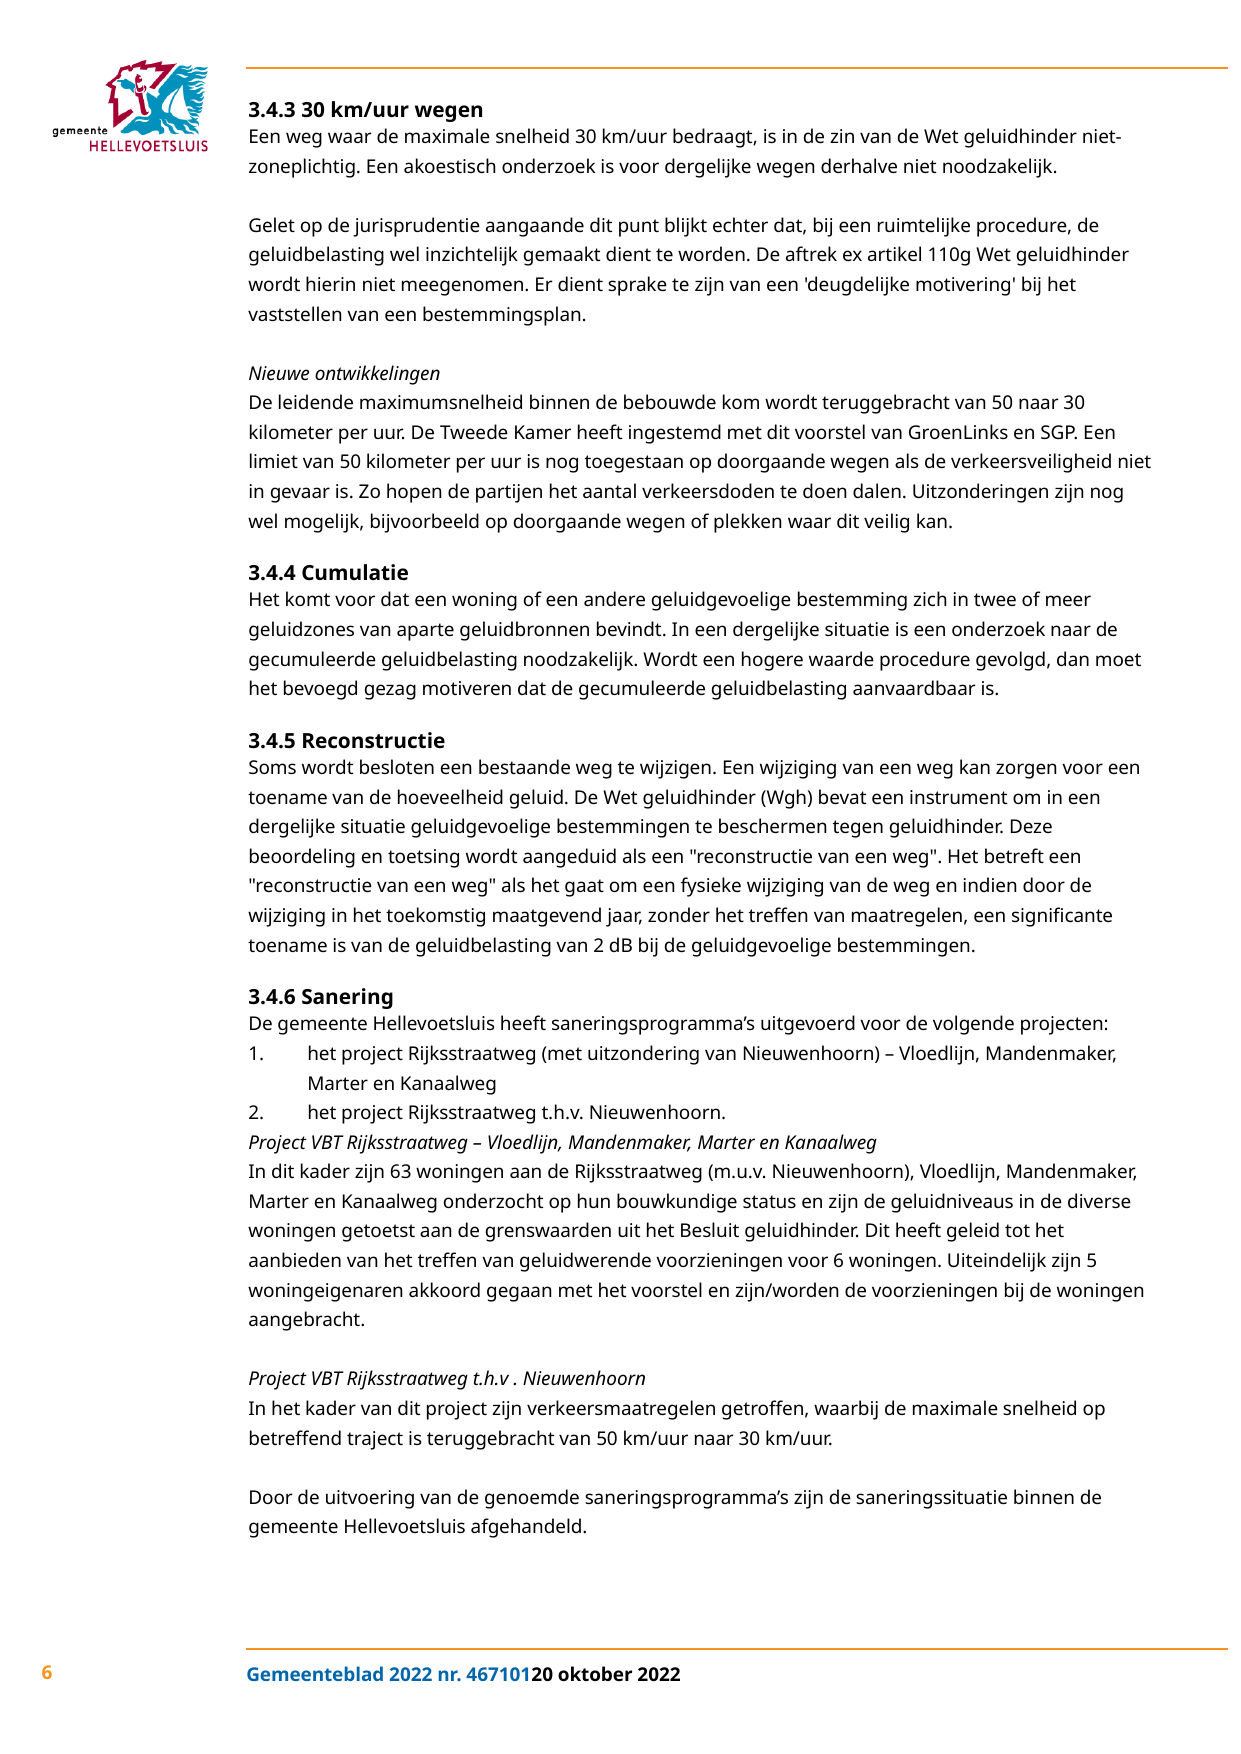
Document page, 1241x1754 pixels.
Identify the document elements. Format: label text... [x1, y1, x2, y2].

text In dit kader zijn 63 woningen aan de Rijksstraatweg (m.u.v. Nieuwenhoorn), Vloedlijn, Mandenmaker, Marter en Kanaalweg onderzocht op hun bouwkundige status en zijn de geluidniveaus in de diverse woningen getoetst aan de grenswaarden uit het Besluit geluidhinder. Dit heeft geleid tot het aanbieden van het treffen van geluidwerende voorzieningen voor 6 woningen. Uiteindelijk zijn 5 woningeigenaren akkoord gegaan met het voorstel en zijn/worden de voorzieningen bij de woningen aangebracht. [248, 1158, 1152, 1332]
text Gelet op de jurisprudentie aangaande dit punt blijkt echter dat, bij een ruimtelijke procedure, de geluidbelasting wel inzichtelijk gemaakt dient te worden. De aftrek ex artikel 110g Wet geluidhinder wordt hierin niet meegenomen. Er dient sprake te zijn van een 'deugdelijke motivering' bij het vaststellen van een bestemmingsplan. [248, 212, 1152, 326]
text Project VBT Rijksstraatweg – Vloedlijn, Mandenmaker, Marter en Kanaalweg [248, 1129, 1152, 1155]
text De leidende maximumsnelheid binnen de bebouwde kom wordt teruggebracht van 50 naar 30 kilometer per uur. De Tweede Kamer heeft ingestemd met dit voorstel van GroenLinks en SGP. Een limiet van 50 kilometer per uur is nog toegestaan op doorgaande wegen als de verkeersveiligheid niet in gevaar is. Zo hopen de partijen het aantal verkeersdoden te doen dalen. Uitzonderingen zijn nog wel mogelijk, bijvoorbeeld op doorgaande wegen of plekken waar dit veilig kan. [248, 389, 1152, 533]
text Het komt voor dat een woning of een andere geluidgevoelige bestemming zich in twee of meer geluidzones van aparte geluidbronnen bevindt. In een dergelijke situatie is een onderzoek naar de gecumuleerde geluidbelasting noodzakelijk. Wordt een hogere waarde procedure gevolgd, dan moet het bevoegd gezag motiveren dat de gecumuleerde geluidbelasting aanvaardbaar is. [248, 587, 1152, 701]
text 3.4.6 Sanering [248, 982, 1152, 1011]
list het project Rijksstraatweg (met uitzondering van Nieuwenhoorn) – Vloedlijn, Mandenmaker, Marter en Kanaalweg [248, 1040, 1152, 1096]
picture [41, 47, 231, 172]
text Een weg waar de maximale snelheid 30 km/uur bedraagt, is in de zin van de Wet geluidhinder niet-zoneplichtig. Een akoestisch onderzoek is voor dergelijke wegen derhalve niet noodzakelijk. [248, 123, 1152, 178]
list het project Rijksstraatweg t.h.v. Nieuwenhoorn. [248, 1099, 1152, 1125]
text 3.4.4 Cumulatie [248, 558, 1152, 587]
text 3.4.5 Reconstructie [248, 726, 1152, 754]
text De gemeente Hellevoetsluis heeft saneringsprogramma’s uitgevoerd voor de volgende projecten: [248, 1011, 1152, 1036]
text Project VBT Rijksstraatweg t.h.v . Nieuwenhoorn [248, 1366, 1152, 1391]
text Door de uitvoering van de genoemde saneringsprogramma’s zijn de saneringssituatie binnen de gemeente Hellevoetsluis afgehandeld. [248, 1484, 1152, 1539]
text Soms wordt besloten een bestaande weg te wijzigen. Een wijziging van een weg kan zorgen voor een toename van de hoeveelheid geluid. De Wet geluidhinder (Wgh) bevat een instrument om in een dergelijke situatie geluidgevoelige bestemmingen te beschermen tegen geluidhinder. Deze beoordeling en toetsing wordt aangeduid als een "reconstructie van een weg". Het betreft een "reconstructie van een weg" als het gaat om een fysieke wijziging van de weg en indien door de wijziging in het toekomstig maatgevend jaar, zonder het treffen van maatregelen, een significante toename is van de geluidbelasting van 2 dB bij de geluidgevoelige bestemmingen. [248, 754, 1152, 957]
text Nieuwe ontwikkelingen [248, 360, 1152, 386]
text In het kader van dit project zijn verkeersmaatregelen getroffen, waarbij de maximale snelheid op betreffend traject is teruggebracht van 50 km/uur naar 30 km/uur. [248, 1395, 1152, 1451]
text 3.4.3 30 km/uur wegen [248, 95, 1152, 123]
